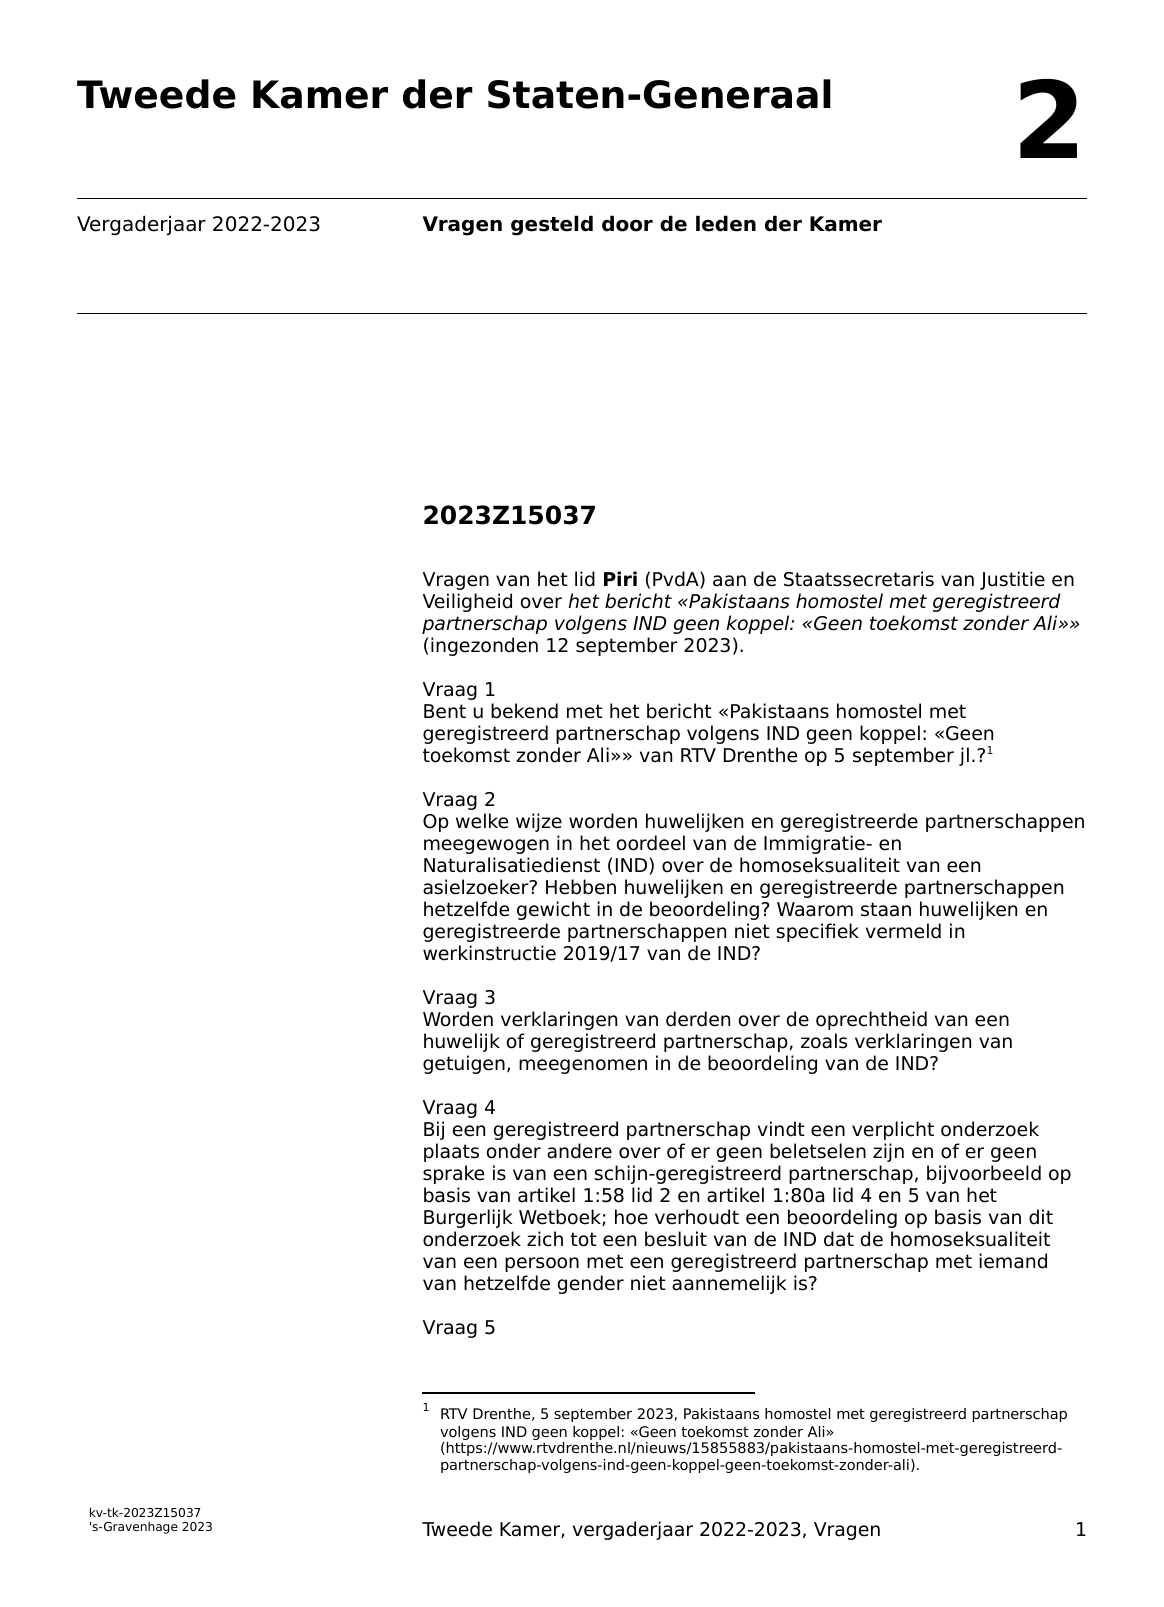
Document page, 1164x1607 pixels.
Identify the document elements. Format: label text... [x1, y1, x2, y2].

text Vragen van het lid Piri (PvdA) aan de Staatssecretaris van Justitie en Veiligheid over het bericht «Pakistaans homostel met geregistreerd partnerschap volgens IND geen koppel: «Geen toekomst zonder Ali»» (ingezonden 12 september 2023). [422, 569, 1087, 657]
text 2023Z15037 [422, 501, 1087, 531]
table_header Tweede Kamer der Staten-Generaal [77, 59, 886, 198]
text RTV Drenthe, 5 september 2023, Pakistaans homostel met geregistreerd partnerschap volgens IND geen koppel: «Geen toekomst zonder Ali» (https://www.rtvdrenthe.nl/nieuws/15855883/pakistaans-homostel-met-geregistreerd-partnerschap-volgens-ind-geen-koppel-geen-toekomst-zonder-ali). [422, 1402, 1087, 1474]
table_header 2 [886, 59, 1087, 198]
text Worden verklaringen van derden over de oprechtheid van een huwelijk of geregistreerd partnerschap, zoals verklaringen van getuigen, meegenomen in de beoordeling van de IND? [422, 1009, 1087, 1075]
text Vraag 5 [422, 1317, 1087, 1339]
text Bent u bekend met het bericht «Pakistaans homostel met geregistreerd partnerschap volgens IND geen koppel: «Geen toekomst zonder Ali»» van RTV Drenthe op 5 september jl.? [422, 701, 1087, 767]
text Vraag 2 [422, 789, 1087, 811]
table_cell Vragen gesteld door de leden der Kamer [422, 199, 1087, 313]
table_cell Vergaderjaar 2022-2023 [77, 199, 422, 313]
text Vraag 4 [422, 1097, 1087, 1119]
text kv-tk-2023Z15037 [88, 1506, 323, 1520]
text Vraag 1 [422, 679, 1087, 701]
text Op welke wijze worden huwelijken en geregistreerde partnerschappen meegewogen in het oordeel van de Immigratie- en Naturalisatiedienst (IND) over de homoseksualiteit van een asielzoeker? Hebben huwelijken en geregistreerde partnerschappen hetzelfde gewicht in de beoordeling? Waarom staan huwelijken en geregistreerde partnerschappen niet specifiek vermeld in werkinstructie 2019/17 van de IND? [422, 811, 1087, 965]
text Vraag 3 [422, 987, 1087, 1009]
text 's-Gravenhage 2023 [88, 1520, 323, 1534]
text Bij een geregistreerd partnerschap vindt een verplicht onderzoek plaats onder andere over of er geen beletselen zijn en of er geen sprake is van een schijn-geregistreerd partnerschap, bijvoorbeeld op basis van artikel 1:58 lid 2 en artikel 1:80a lid 4 en 5 van het Burgerlijk Wetboek; hoe verhoudt een beoordeling op basis van dit onderzoek zich tot een besluit van de IND dat de homoseksualiteit van een persoon met een geregistreerd partnerschap met iemand van hetzelfde gender niet aannemelijk is? [422, 1119, 1087, 1295]
